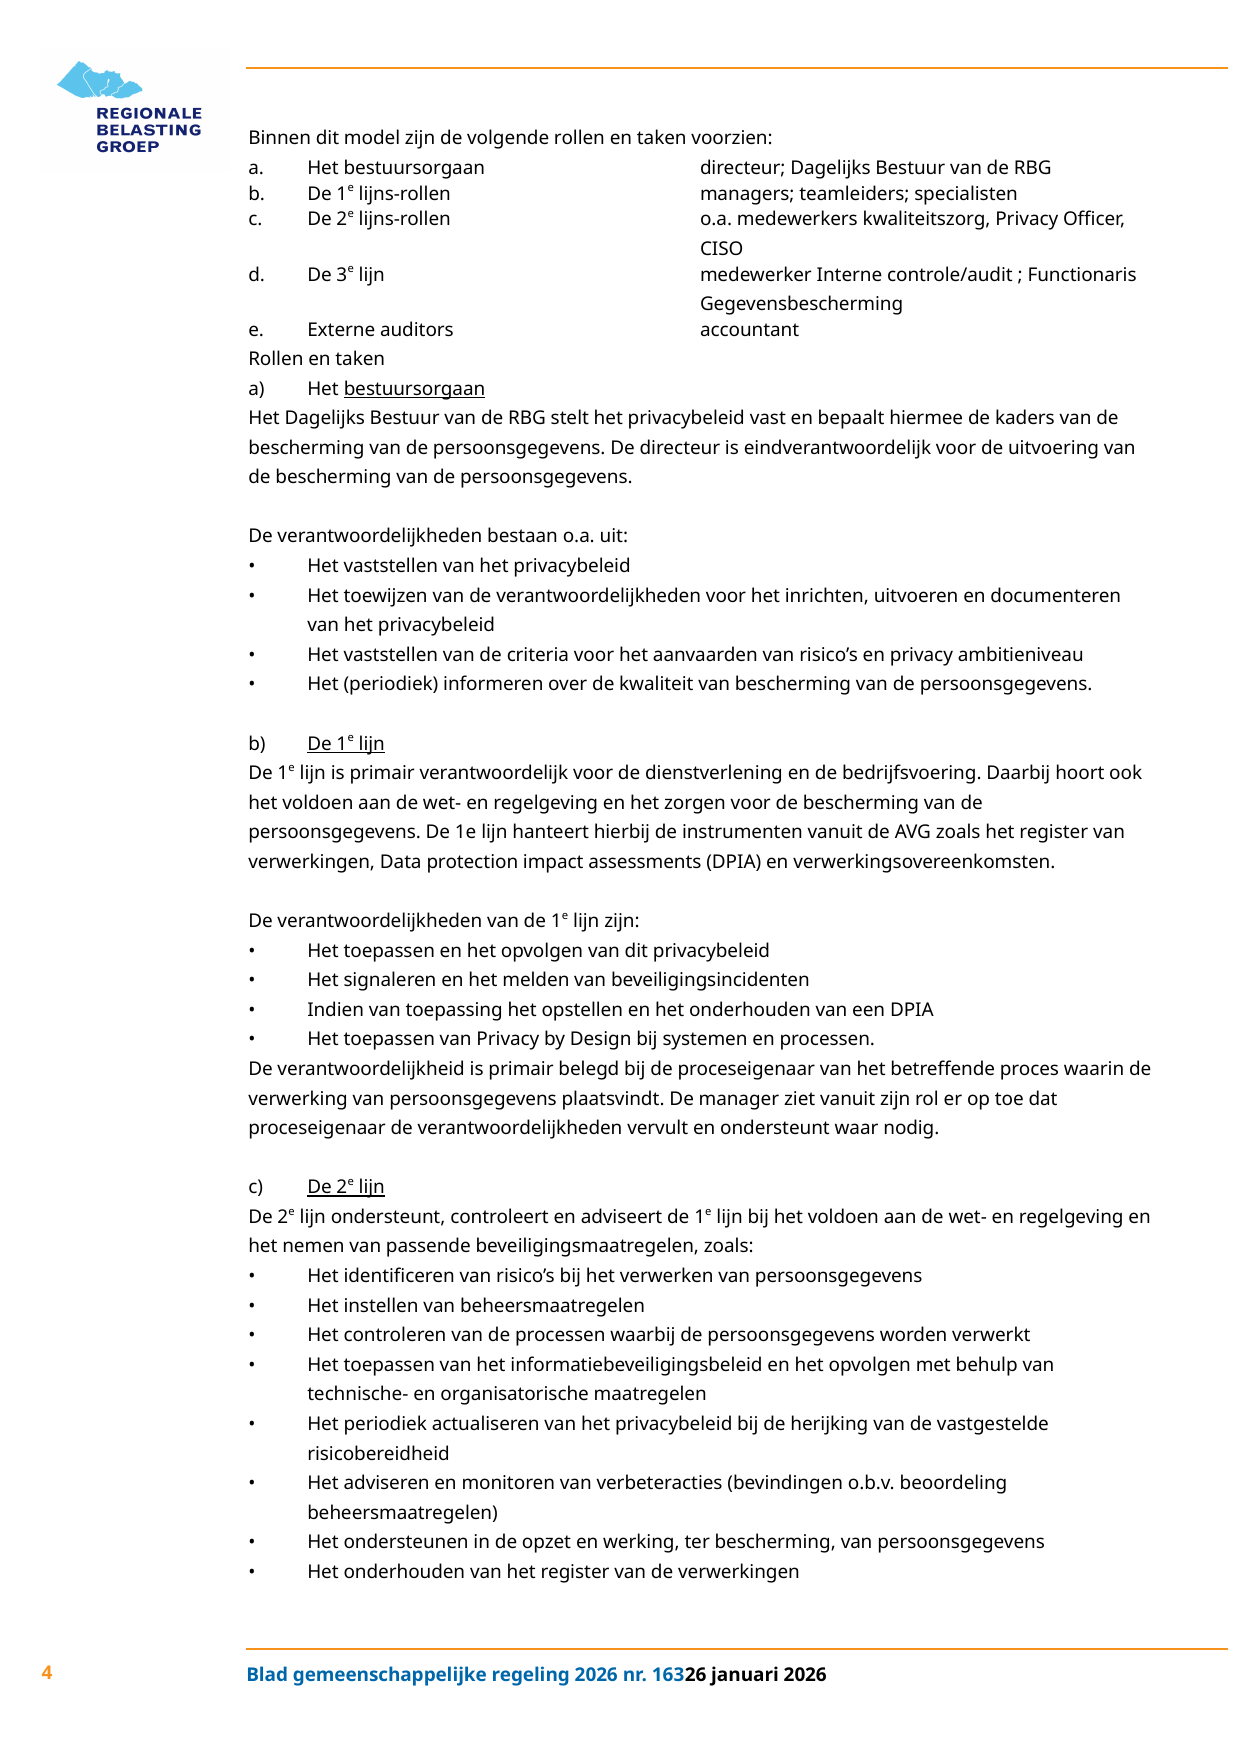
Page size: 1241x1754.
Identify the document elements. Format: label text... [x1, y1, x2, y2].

list Het instellen van beheersmaatregelen [248, 1292, 1152, 1317]
list Het toewijzen van de verantwoordelijkheden voor het inrichten, uitvoeren en documenteren van het privacybeleid [248, 582, 1152, 637]
list Het toepassen van het informatiebeveiligingsbeleid en het opvolgen met behulp van technische- en organisatorische maatregelen [248, 1351, 1152, 1406]
list Het toepassen van Privacy by Design bij systemen en processen. [248, 1026, 1152, 1051]
text De verantwoordelijkheden bestaan o.a. uit: [248, 523, 1152, 548]
list Het (periodiek) informeren over de kwaliteit van bescherming van de persoonsgegevens. [248, 671, 1152, 696]
list Het toepassen en het opvolgen van dit privacybeleid [248, 937, 1152, 962]
list Het periodiek actualiseren van het privacybeleid bij de herijking van de vastgestelde risicobereidheid [248, 1410, 1152, 1465]
list De 2e lijn [248, 1173, 1152, 1199]
text Rollen en taken [248, 345, 1152, 371]
list Het adviseren en monitoren van verbeteracties (bevindingen o.b.v. beoordeling beheersmaatregelen) [248, 1469, 1152, 1524]
list Indien van toepassing het opstellen en het onderhouden van een DPIA [248, 996, 1152, 1022]
text Binnen dit model zijn de volgende rollen en taken voorzien: [248, 124, 1152, 150]
table_header directeur; Dagelijks Bestuur van de RBG [700, 154, 1152, 180]
table_cell De 1e lijns-rollen [248, 180, 700, 206]
table_cell Externe auditors [248, 316, 700, 342]
list Het signaleren en het melden van beveiligingsincidenten [248, 966, 1152, 992]
text Het Dagelijks Bestuur van de RBG stelt het privacybeleid vast en bepaalt hiermee de kaders van de bescherming van de persoonsgegevens. De directeur is eindverantwoordelijk voor de uitvoering van de bescherming van de persoonsgegevens. [248, 404, 1152, 489]
table_cell De 2e lijns-rollen [248, 206, 700, 261]
table_cell De 3e lijn [248, 261, 700, 316]
table_cell managers; teamleiders; specialisten [700, 180, 1152, 206]
table_header Het bestuursorgaan [248, 154, 700, 180]
picture [41, 47, 231, 172]
text De verantwoordelijkheid is primair belegd bij de proceseigenaar van het betreffende proces waarin de verwerking van persoonsgegevens plaatsvindt. De manager ziet vanuit zijn rol er op toe dat proceseigenaar de verantwoordelijkheden vervult en ondersteunt waar nodig. [248, 1055, 1152, 1140]
list Het bestuursorgaan [248, 375, 1152, 400]
list De 1e lijn [248, 730, 1152, 755]
table_cell medewerker Interne controle/audit ; Functionaris Gegevensbescherming [700, 261, 1152, 316]
text De 1e lijn is primair verantwoordelijk voor de dienstverlening en de bedrijfsvoering. Daarbij hoort ook het voldoen aan de wet- en regelgeving en het zorgen voor de bescherming van de persoonsgegevens. De 1e lijn hanteert hierbij de instrumenten vanuit de AVG zoals het register van verwerkingen, Data protection impact assessments (DPIA) en verwerkingsovereenkomsten. [248, 759, 1152, 874]
list Het ondersteunen in de opzet en werking, ter bescherming, van persoonsgegevens [248, 1528, 1152, 1554]
text De verantwoordelijkheden van de 1e lijn zijn: [248, 907, 1152, 933]
list Het vaststellen van de criteria voor het aanvaarden van risico’s en privacy ambitieniveau [248, 641, 1152, 667]
list Het identificeren van risico’s bij het verwerken van persoonsgegevens [248, 1262, 1152, 1288]
list Het vaststellen van het privacybeleid [248, 552, 1152, 578]
list Het onderhouden van het register van de verwerkingen [248, 1558, 1152, 1584]
table_cell accountant [700, 316, 1152, 342]
list Het controleren van de processen waarbij de persoonsgegevens worden verwerkt [248, 1321, 1152, 1347]
table_cell o.a. medewerkers kwaliteitszorg, Privacy Officer, CISO [700, 206, 1152, 261]
text De 2e lijn ondersteunt, controleert en adviseert de 1e lijn bij het voldoen aan de wet- en regelgeving en het nemen van passende beveiligingsmaatregelen, zoals: [248, 1203, 1152, 1258]
